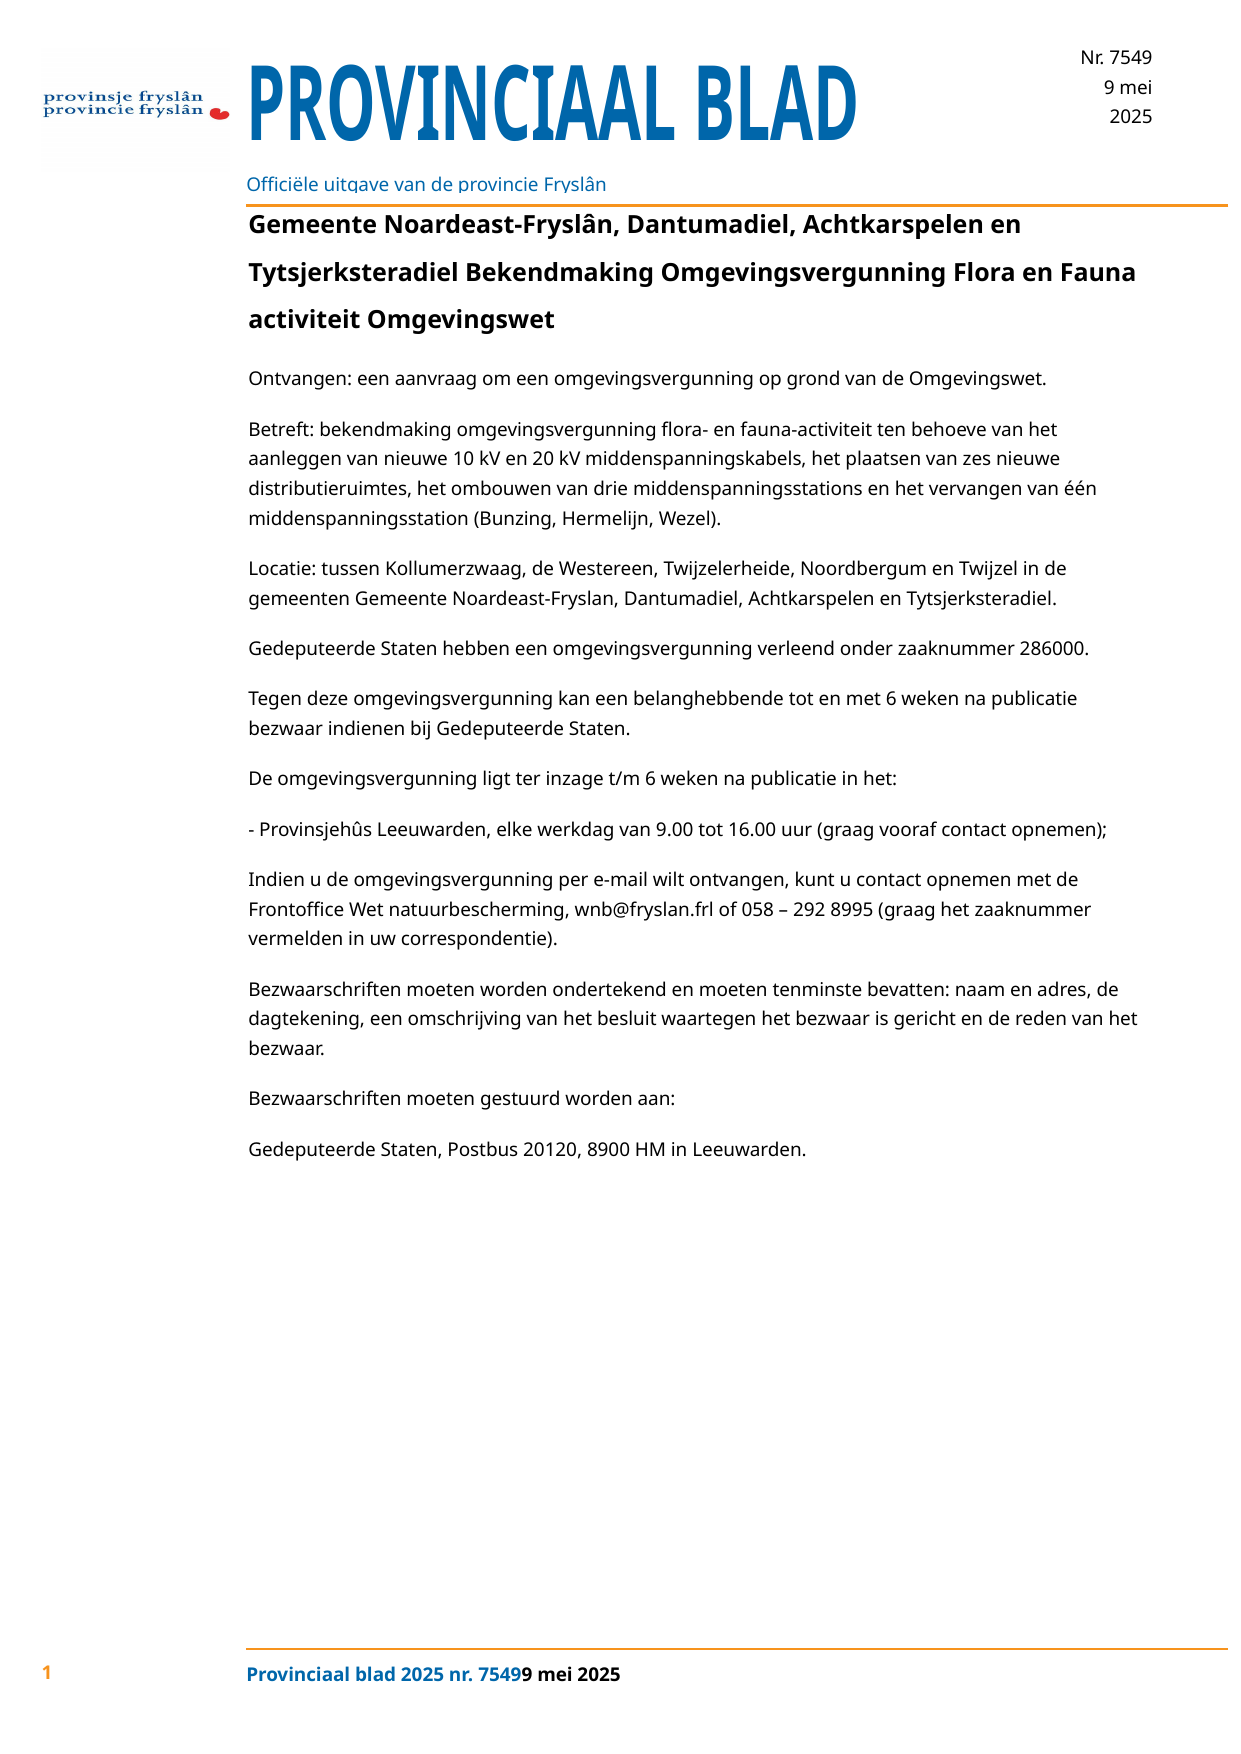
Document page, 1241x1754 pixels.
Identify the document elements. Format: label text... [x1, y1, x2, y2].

text Bezwaarschriften moeten gestuurd worden aan: [248, 1086, 1152, 1111]
text Locatie: tussen Kollumerzwaag, de Westereen, Twijzelerheide, Noordbergum en Twijzel in de gemeenten Gemeente Noardeast-Fryslan, Dantumadiel, Achtkarspelen en Tytsjerksteradiel. [248, 555, 1152, 610]
text Gedeputeerde Staten hebben een omgevingsvergunning verleend onder zaaknummer 286000. [248, 635, 1152, 661]
text - Provinsjehûs Leeuwarden, elke werkdag van 9.00 tot 16.00 uur (graag vooraf contact opnemen); [248, 816, 1152, 842]
text Gedeputeerde Staten, Postbus 20120, 8900 HM in Leeuwarden. [248, 1136, 1152, 1162]
text Tegen deze omgevingsvergunning kan een belanghebbende tot en met 6 weken na publicatie bezwaar indienen bij Gedeputeerde Staten. [248, 686, 1152, 741]
text Betreft: bekendmaking omgevingsvergunning flora- en fauna-activiteit ten behoeve van het aanleggen van nieuwe 10 kV en 20 kV middenspanningskabels, het plaatsen van zes nieuwe distributieruimtes, het ombouwen van drie middenspanningsstations en het vervangen van één middenspanningsstation (Bunzing, Hermelijn, Wezel). [248, 416, 1152, 530]
text Ontvangen: een aanvraag om een omgevingsvergunning op grond van de Omgevingswet. [248, 366, 1152, 391]
text Bezwaarschriften moeten worden ondertekend en moeten tenminste bevatten: naam en adres, de dagtekening, een omschrijving van het besluit waartegen het bezwaar is gericht en de reden van het bezwaar. [248, 976, 1152, 1061]
text De omgevingsvergunning ligt ter inzage t/m 6 weken na publicatie in het: [248, 766, 1152, 791]
picture [41, 47, 231, 172]
text Indien u de omgevingsvergunning per e-mail wilt ontvangen, kunt u contact opnemen met de Frontoffice Wet natuurbescherming, wnb@fryslan.frl of 058 – 292 8995 (graag het zaaknummer vermelden in uw correspondentie). [248, 866, 1152, 951]
text Gemeente Noardeast-Fryslân, Dantumadiel, Achtkarspelen en Tytsjerksteradiel Bekendmaking Omgevingsvergunning Flora en Fauna activiteit Omgevingswet [248, 207, 1152, 336]
